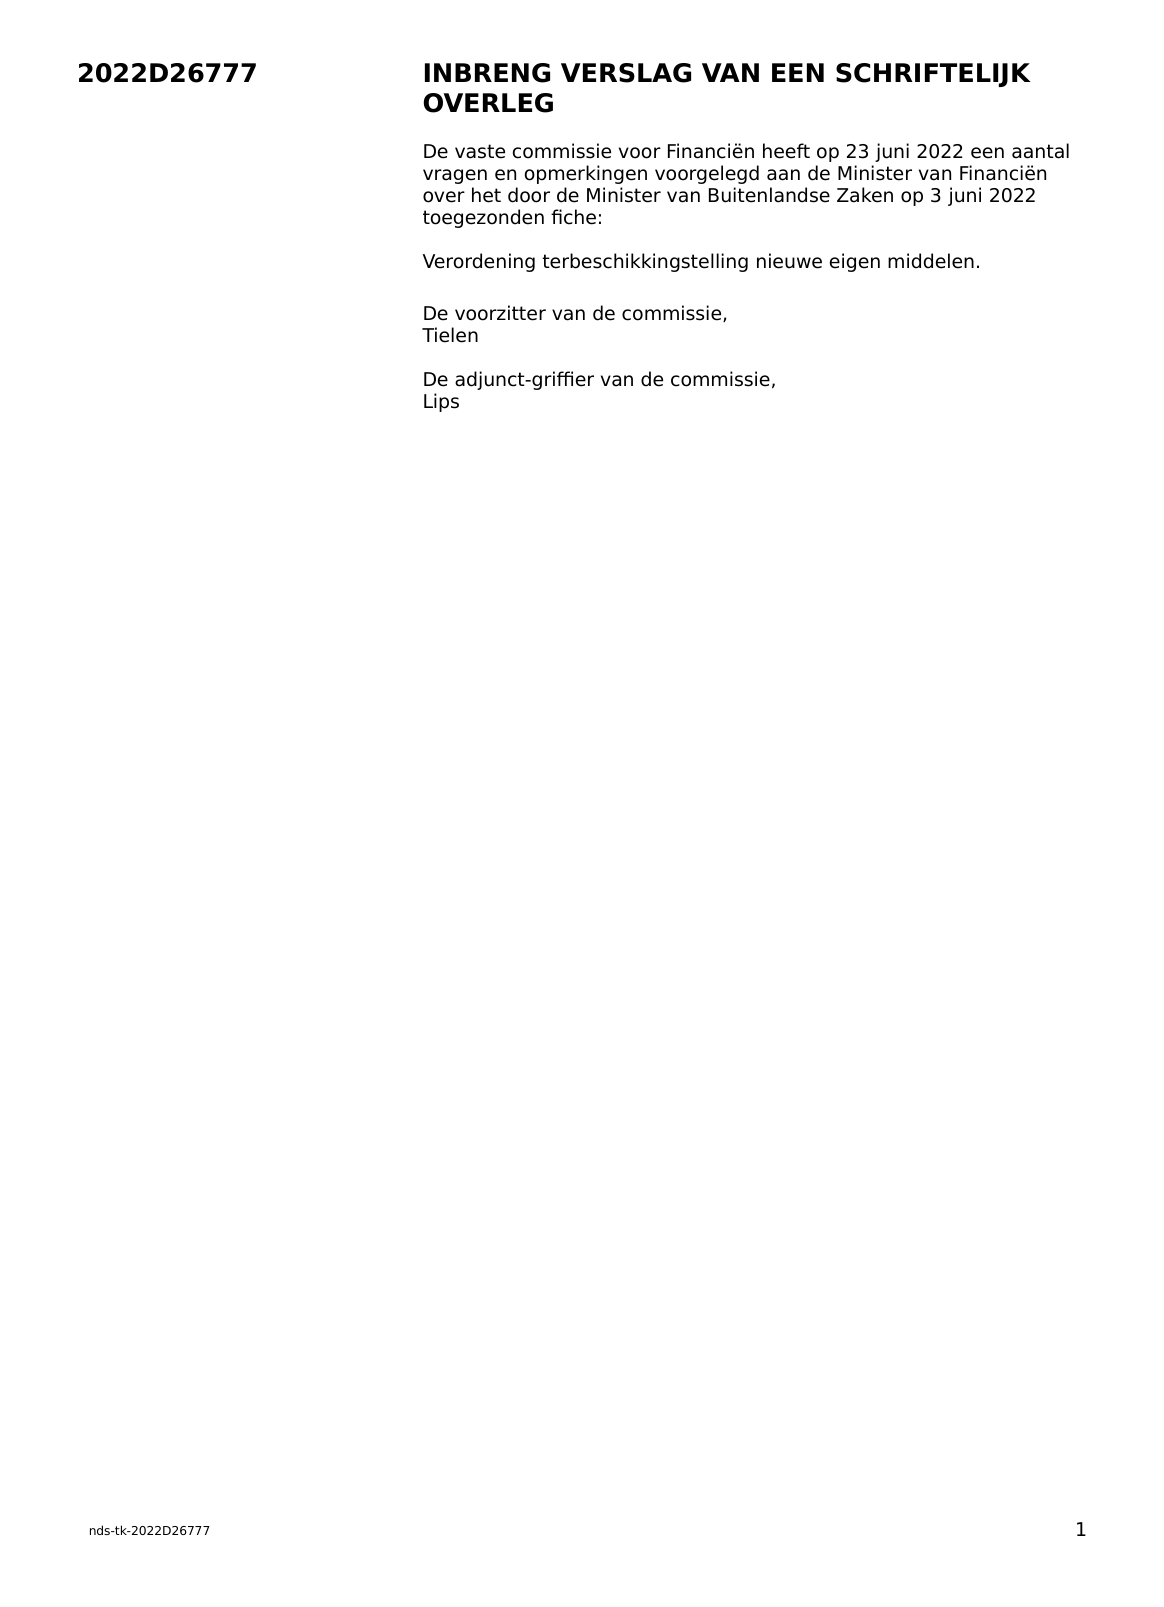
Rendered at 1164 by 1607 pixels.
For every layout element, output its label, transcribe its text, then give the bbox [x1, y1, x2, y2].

text De vaste commissie voor Financiën heeft op 23 juni 2022 een aantal vragen en opmerkingen voorgelegd aan de Minister van Financiën over het door de Minister van Buitenlandse Zaken op 3 juni 2022 toegezonden fiche: [422, 141, 1087, 228]
text Verordening terbeschikkingstelling nieuwe eigen middelen. [422, 251, 1087, 273]
text 2022D26777 INBRENG VERSLAG VAN EEN SCHRIFTELIJK OVERLEG [77, 59, 1087, 118]
text De adjunct-griffier van de commissie, Lips [422, 369, 1087, 413]
text nds-tk-2022D26777 [88, 1524, 323, 1538]
text De voorzitter van de commissie, Tielen [422, 303, 1087, 347]
